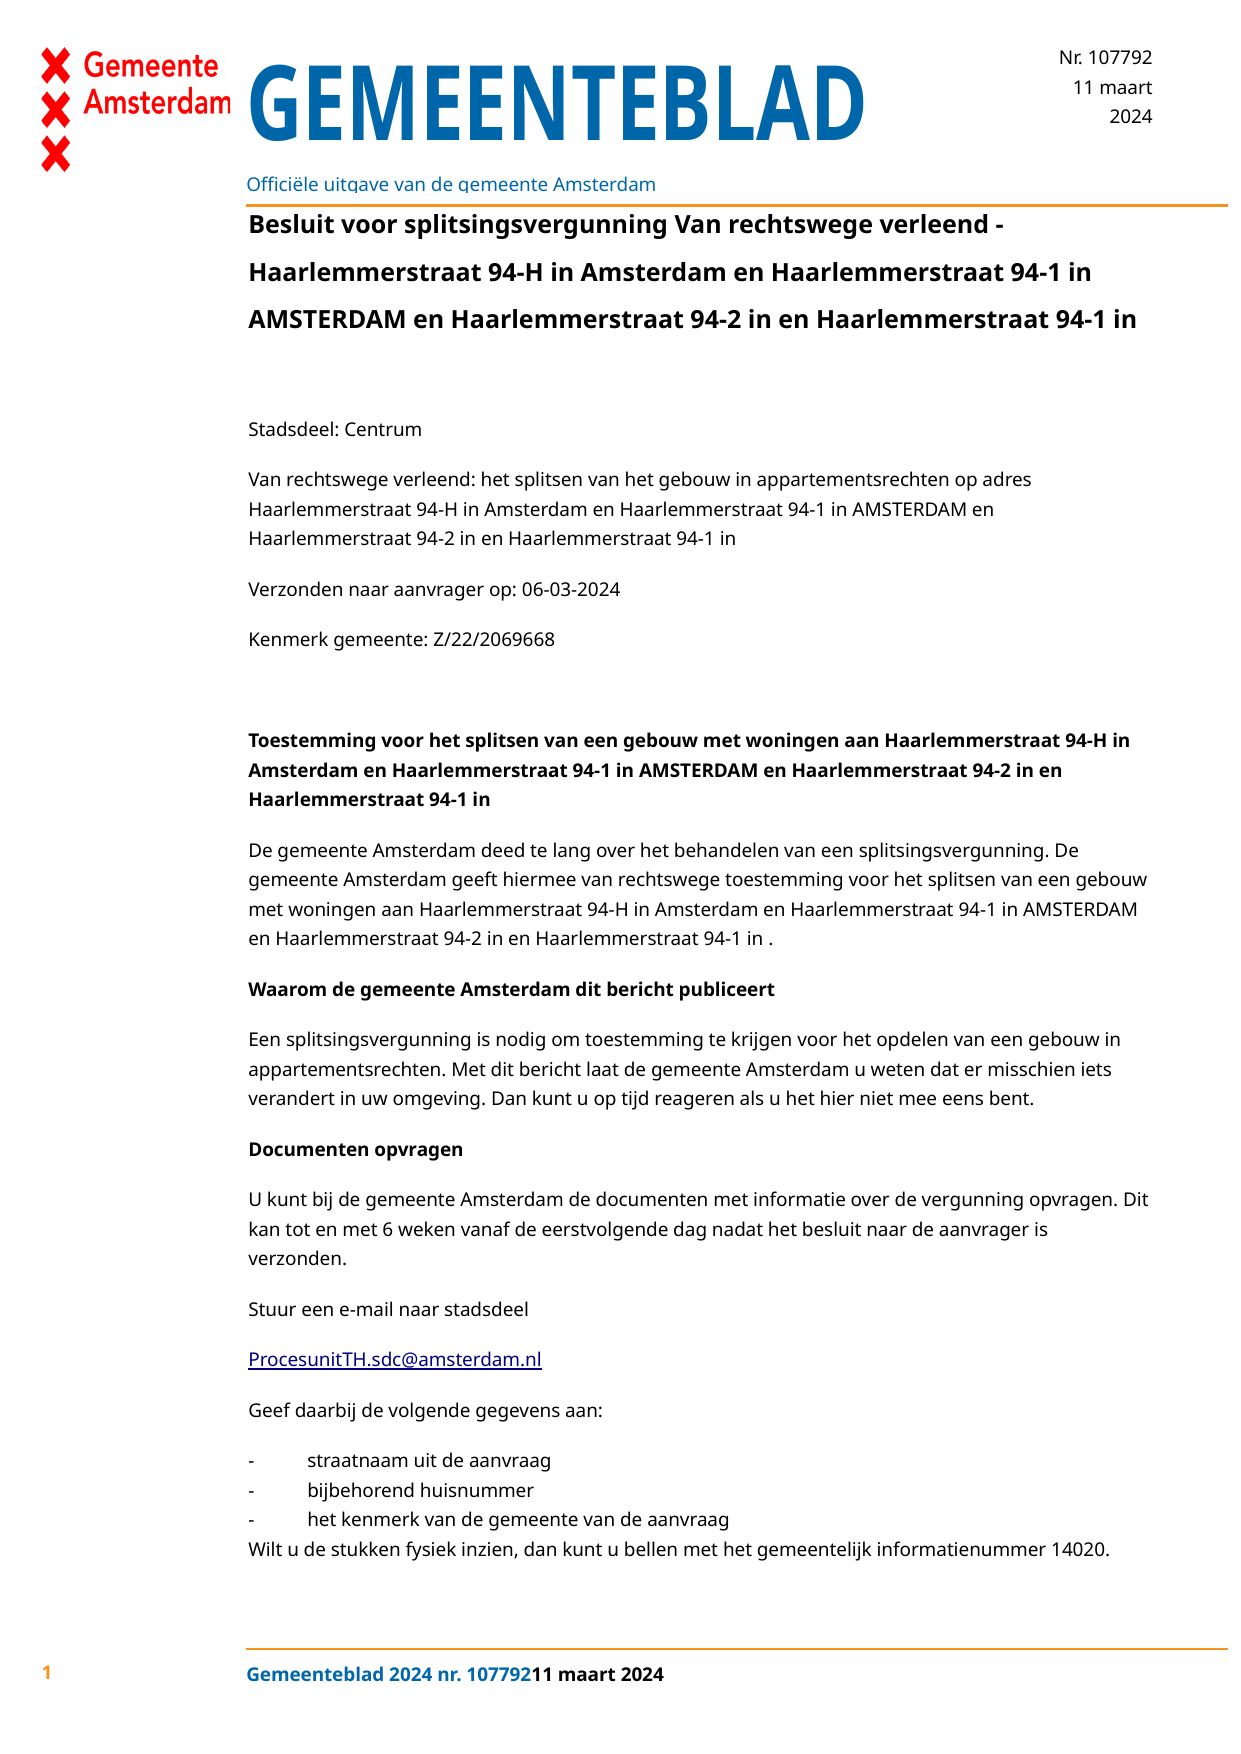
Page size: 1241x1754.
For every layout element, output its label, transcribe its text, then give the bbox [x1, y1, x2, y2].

text Een splitsingsvergunning is nodig om toestemming te krijgen voor het opdelen van een gebouw in appartementsrechten. Met dit bericht laat de gemeente Amsterdam u weten dat er misschien iets verandert in uw omgeving. Dan kunt u op tijd reageren als u het hier niet mee eens bent. [248, 1026, 1152, 1111]
text De gemeente Amsterdam deed te lang over het behandelen van een splitsingsvergunning. De gemeente Amsterdam geeft hiermee van rechtswege toestemming voor het splitsen van een gebouw met woningen aan Haarlemmerstraat 94-H in Amsterdam en Haarlemmerstraat 94-1 in AMSTERDAM en Haarlemmerstraat 94-2 in en Haarlemmerstraat 94-1 in . [248, 837, 1152, 951]
text Verzonden naar aanvrager op: 06-03-2024 [248, 576, 1152, 602]
text Waarom de gemeente Amsterdam dit bericht publiceert [248, 976, 1152, 1002]
text Wilt u de stukken fysiek inzien, dan kunt u bellen met het gemeentelijk informatienummer 14020. [248, 1536, 1152, 1562]
text Van rechtswege verleend: het splitsen van het gebouw in appartementsrechten op adres Haarlemmerstraat 94-H in Amsterdam en Haarlemmerstraat 94-1 in AMSTERDAM en Haarlemmerstraat 94-2 in en Haarlemmerstraat 94-1 in [248, 466, 1152, 551]
text ProcesunitTH.sdc@amsterdam.nl [248, 1346, 1152, 1372]
text Documenten opvragen [248, 1136, 1152, 1162]
text Stuur een e-mail naar stadsdeel [248, 1296, 1152, 1322]
text Kenmerk gemeente: Z/22/2069668 [248, 626, 1152, 652]
text Toestemming voor het splitsen van een gebouw met woningen aan Haarlemmerstraat 94-H in Amsterdam en Haarlemmerstraat 94-1 in AMSTERDAM en Haarlemmerstraat 94-2 in en Haarlemmerstraat 94-1 in [248, 727, 1152, 812]
text Geef daarbij de volgende gegevens aan: [248, 1397, 1152, 1422]
text Stadsdeel: Centrum [248, 416, 1152, 442]
list straatnaam uit de aanvraag [248, 1447, 1152, 1473]
picture [41, 47, 231, 172]
list bijbehorend huisnummer [248, 1477, 1152, 1502]
text Besluit voor splitsingsvergunning Van rechtswege verleend - Haarlemmerstraat 94-H in Amsterdam en Haarlemmerstraat 94-1 in AMSTERDAM en Haarlemmerstraat 94-2 in en Haarlemmerstraat 94-1 in [248, 207, 1152, 336]
text U kunt bij de gemeente Amsterdam de documenten met informatie over de vergunning opvragen. Dit kan tot en met 6 weken vanaf de eerstvolgende dag nadat het besluit naar de aanvrager is verzonden. [248, 1186, 1152, 1271]
list het kenmerk van de gemeente van de aanvraag [248, 1506, 1152, 1532]
